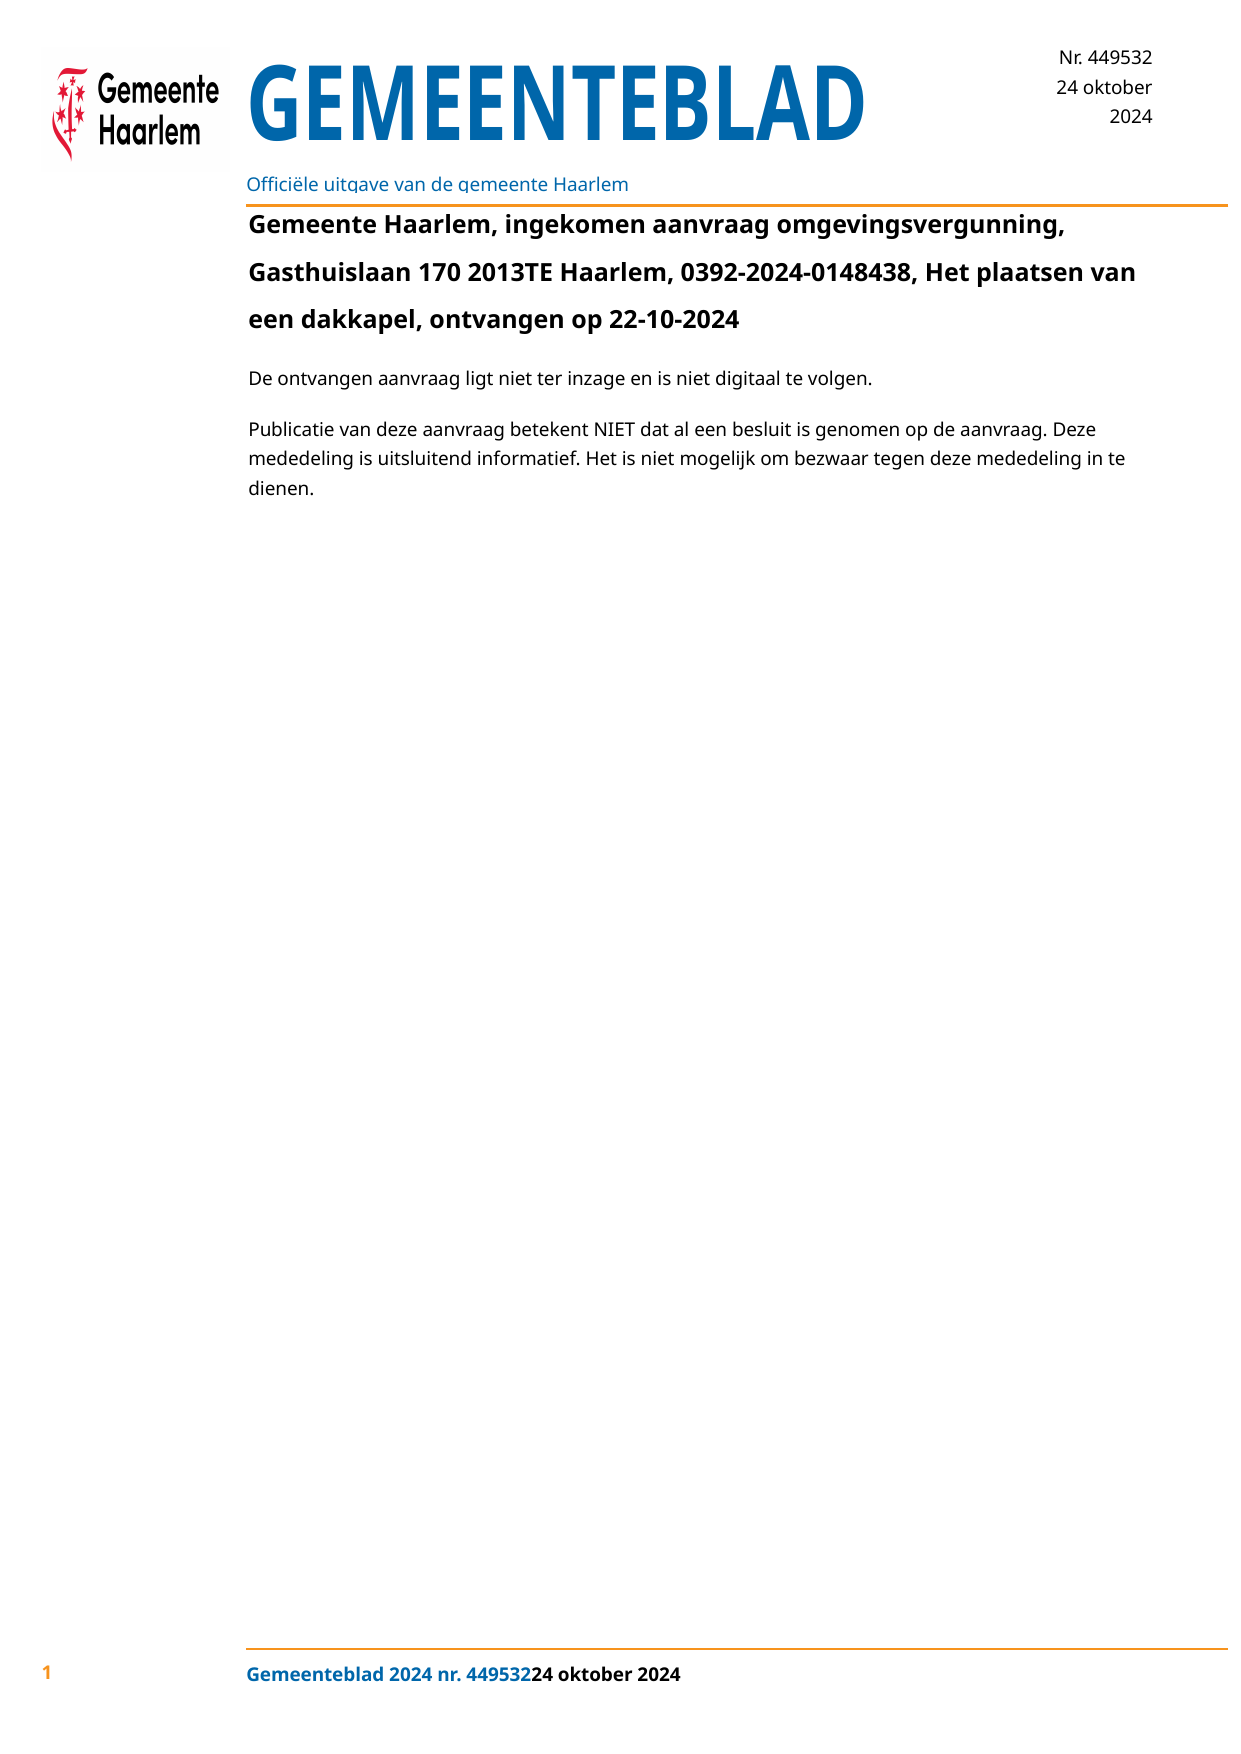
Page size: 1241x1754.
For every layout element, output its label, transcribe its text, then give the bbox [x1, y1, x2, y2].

picture [41, 47, 231, 172]
text Publicatie van deze aanvraag betekent NIET dat al een besluit is genomen op de aanvraag. Deze mededeling is uitsluitend informatief. Het is niet mogelijk om bezwaar tegen deze mededeling in te dienen. [248, 416, 1152, 501]
text Gemeente Haarlem, ingekomen aanvraag omgevingsvergunning, Gasthuislaan 170 2013TE Haarlem, 0392-2024-0148438, Het plaatsen van een dakkapel, ontvangen op 22-10-2024 [248, 207, 1152, 336]
text De ontvangen aanvraag ligt niet ter inzage en is niet digitaal te volgen. [248, 366, 1152, 391]
